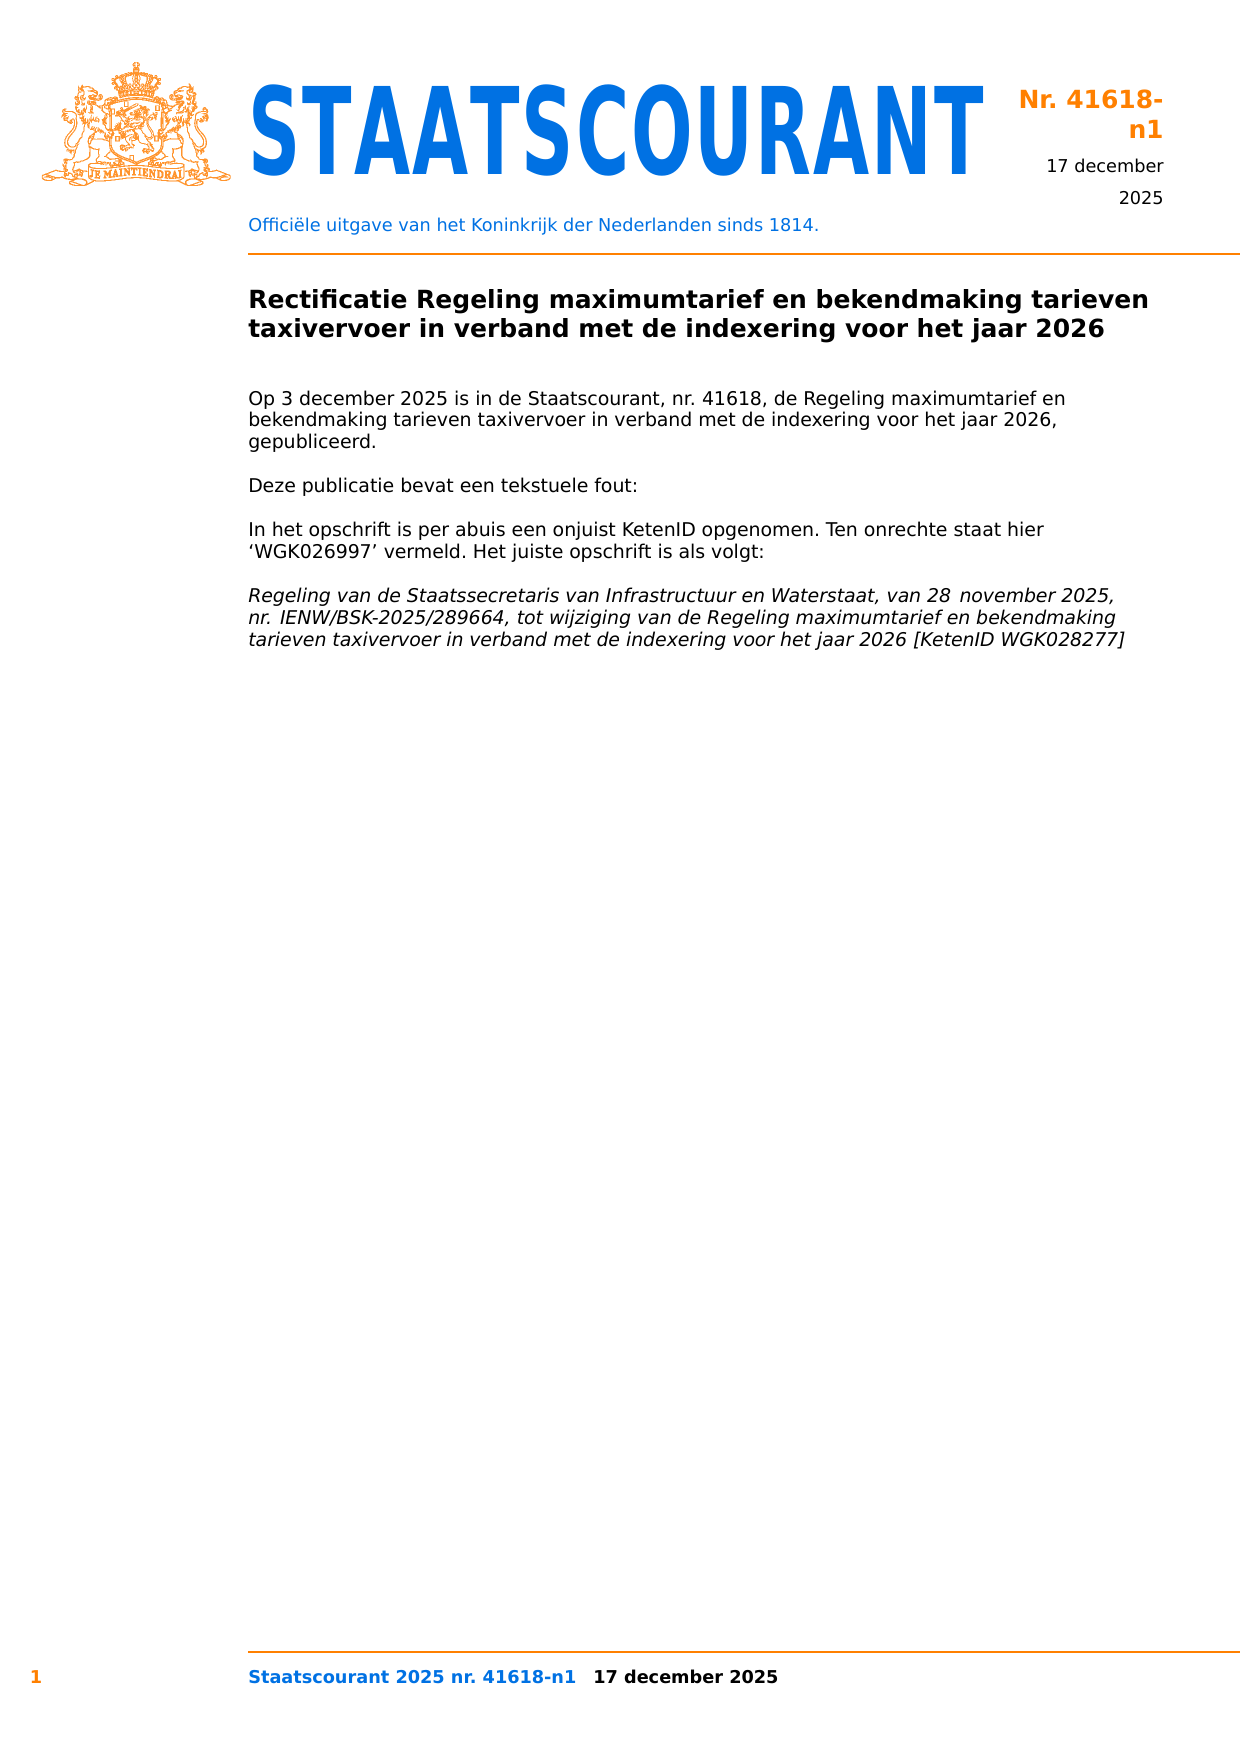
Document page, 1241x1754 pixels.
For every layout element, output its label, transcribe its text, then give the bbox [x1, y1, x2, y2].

subtitle Rectificatie Regeling maximumtarief en bekendmaking tarieven taxivervoer in verband met de indexering voor het jaar 2026 [248, 285, 1163, 344]
text In het opschrift is per abuis een onjuist KetenID opgenomen. Ten onrechte staat hier ‘WGK026997’ vermeld. Het juiste opschrift is als volgt: [248, 519, 1163, 563]
table_cell Officiële uitgave van het Koninkrijk der Nederlanden sinds 1814. [248, 215, 1240, 253]
table_cell 2025 [998, 183, 1240, 215]
text Deze publicatie bevat een tekstuele fout: [248, 475, 1163, 497]
text Op 3 december 2025 is in de Staatscourant, nr. 41618, de Regeling maximumtarief en bekendmaking tarieven taxivervoer in verband met de indexering voor het jaar 2026, gepubliceerd. [248, 387, 1163, 453]
text Regeling van de Staatssecretaris van Infrastructuur en Waterstaat, van 28 november 2025, nr. IENW/BSK-2025/289664, tot wijziging van de Regeling maximumtarief en bekendmaking tarieven taxivervoer in verband met de indexering voor het jaar 2026 [KetenID WGK028277] [248, 585, 1163, 651]
table_header STAATSCOURANT [248, 62, 998, 215]
table_header Nr. 41618-n1 [998, 62, 1240, 150]
table_header [25, 62, 248, 253]
picture [41, 62, 231, 186]
table_cell 17 december [998, 150, 1240, 182]
